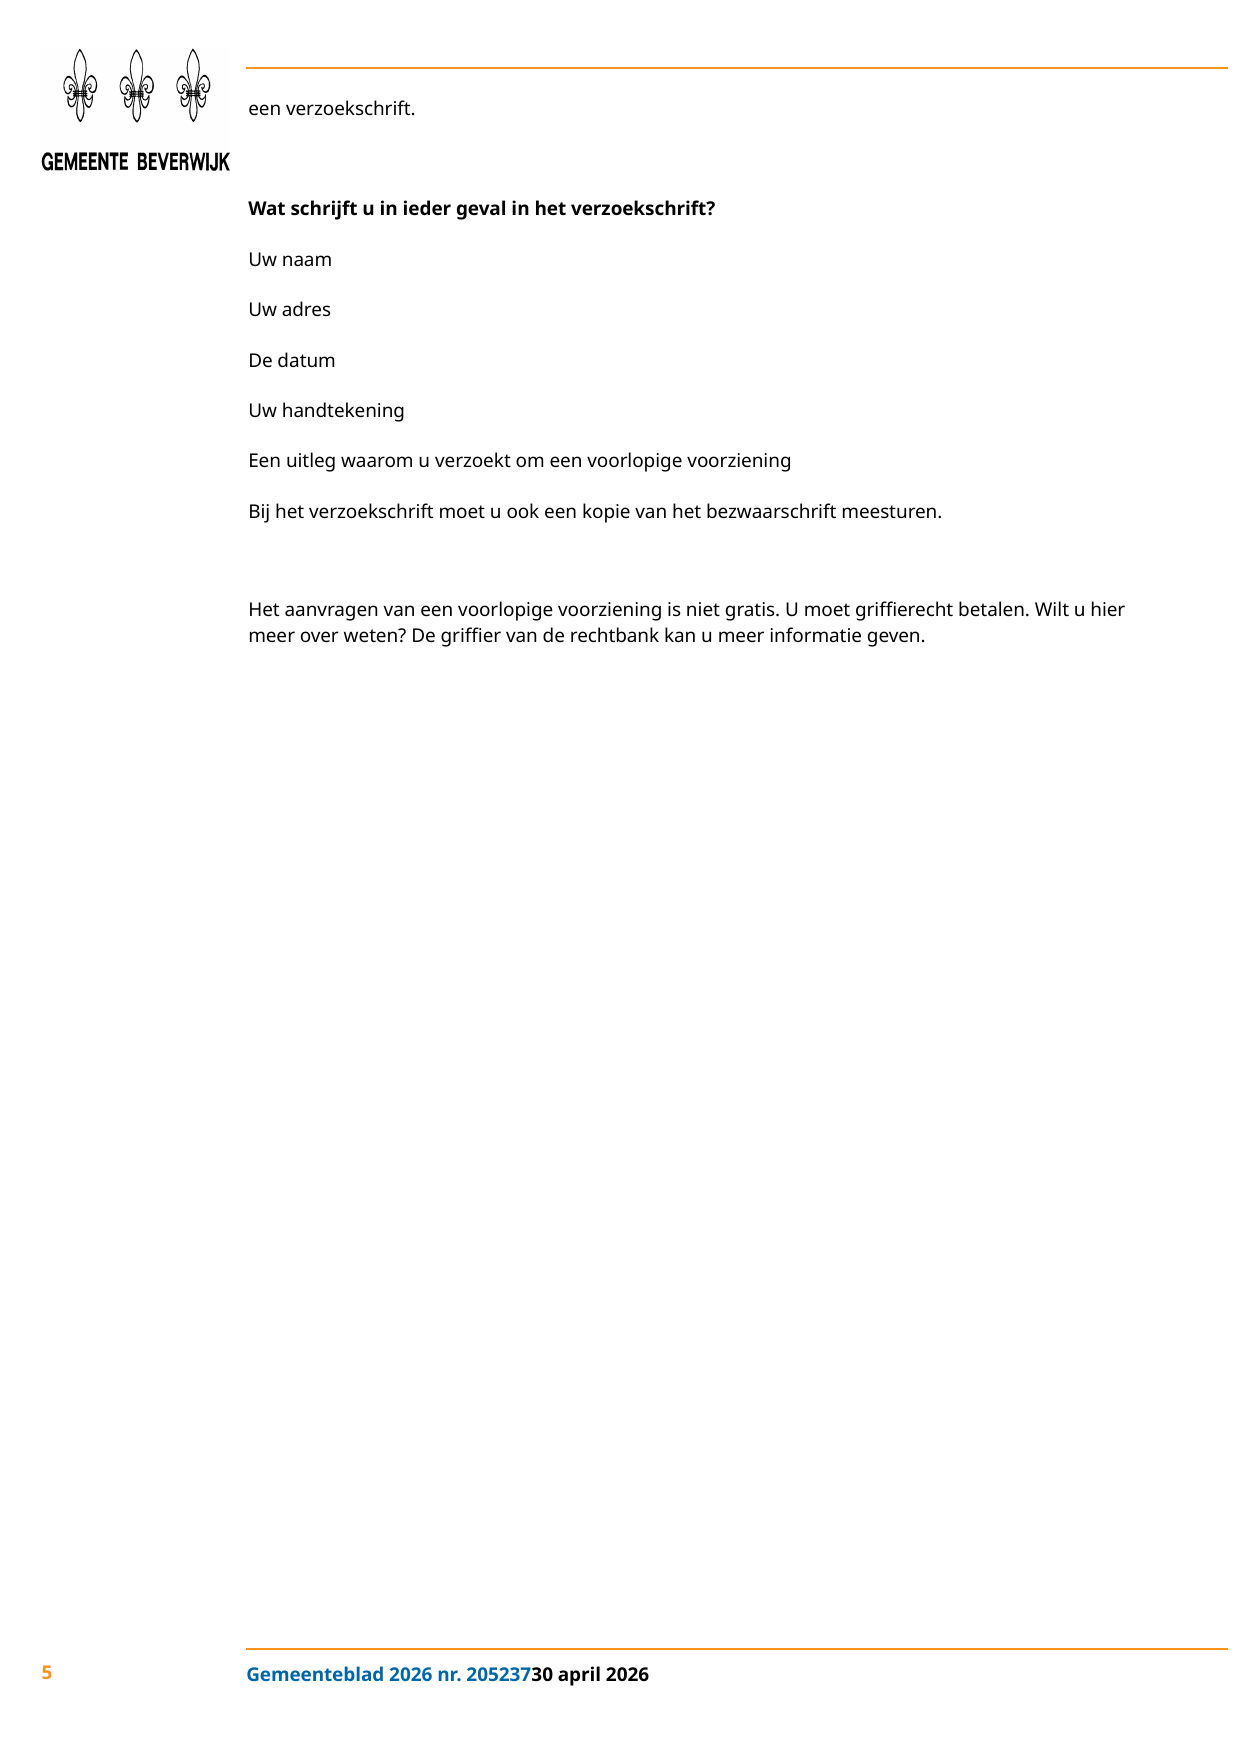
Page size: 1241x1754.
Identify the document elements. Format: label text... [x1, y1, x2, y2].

text Uw adres [248, 296, 1152, 322]
text De datum [248, 347, 1152, 373]
picture [41, 47, 231, 172]
text Uw handtekening [248, 397, 1152, 423]
text Wat schrijft u in ieder geval in het verzoekschrift? [248, 196, 1152, 221]
text Uw naam [248, 246, 1152, 272]
text Bij het verzoekschrift moet u ook een kopie van het bezwaarschrift meesturen. [248, 498, 1152, 524]
text een verzoekschrift. [248, 95, 1152, 121]
text Het aanvragen van een voorlopige voorziening is niet gratis. U moet griffierecht betalen. Wilt u hier meer over weten? De griffier van de rechtbank kan u meer informatie geven. [248, 596, 1152, 648]
text Een uitleg waarom u verzoekt om een voorlopige voorziening [248, 448, 1152, 473]
